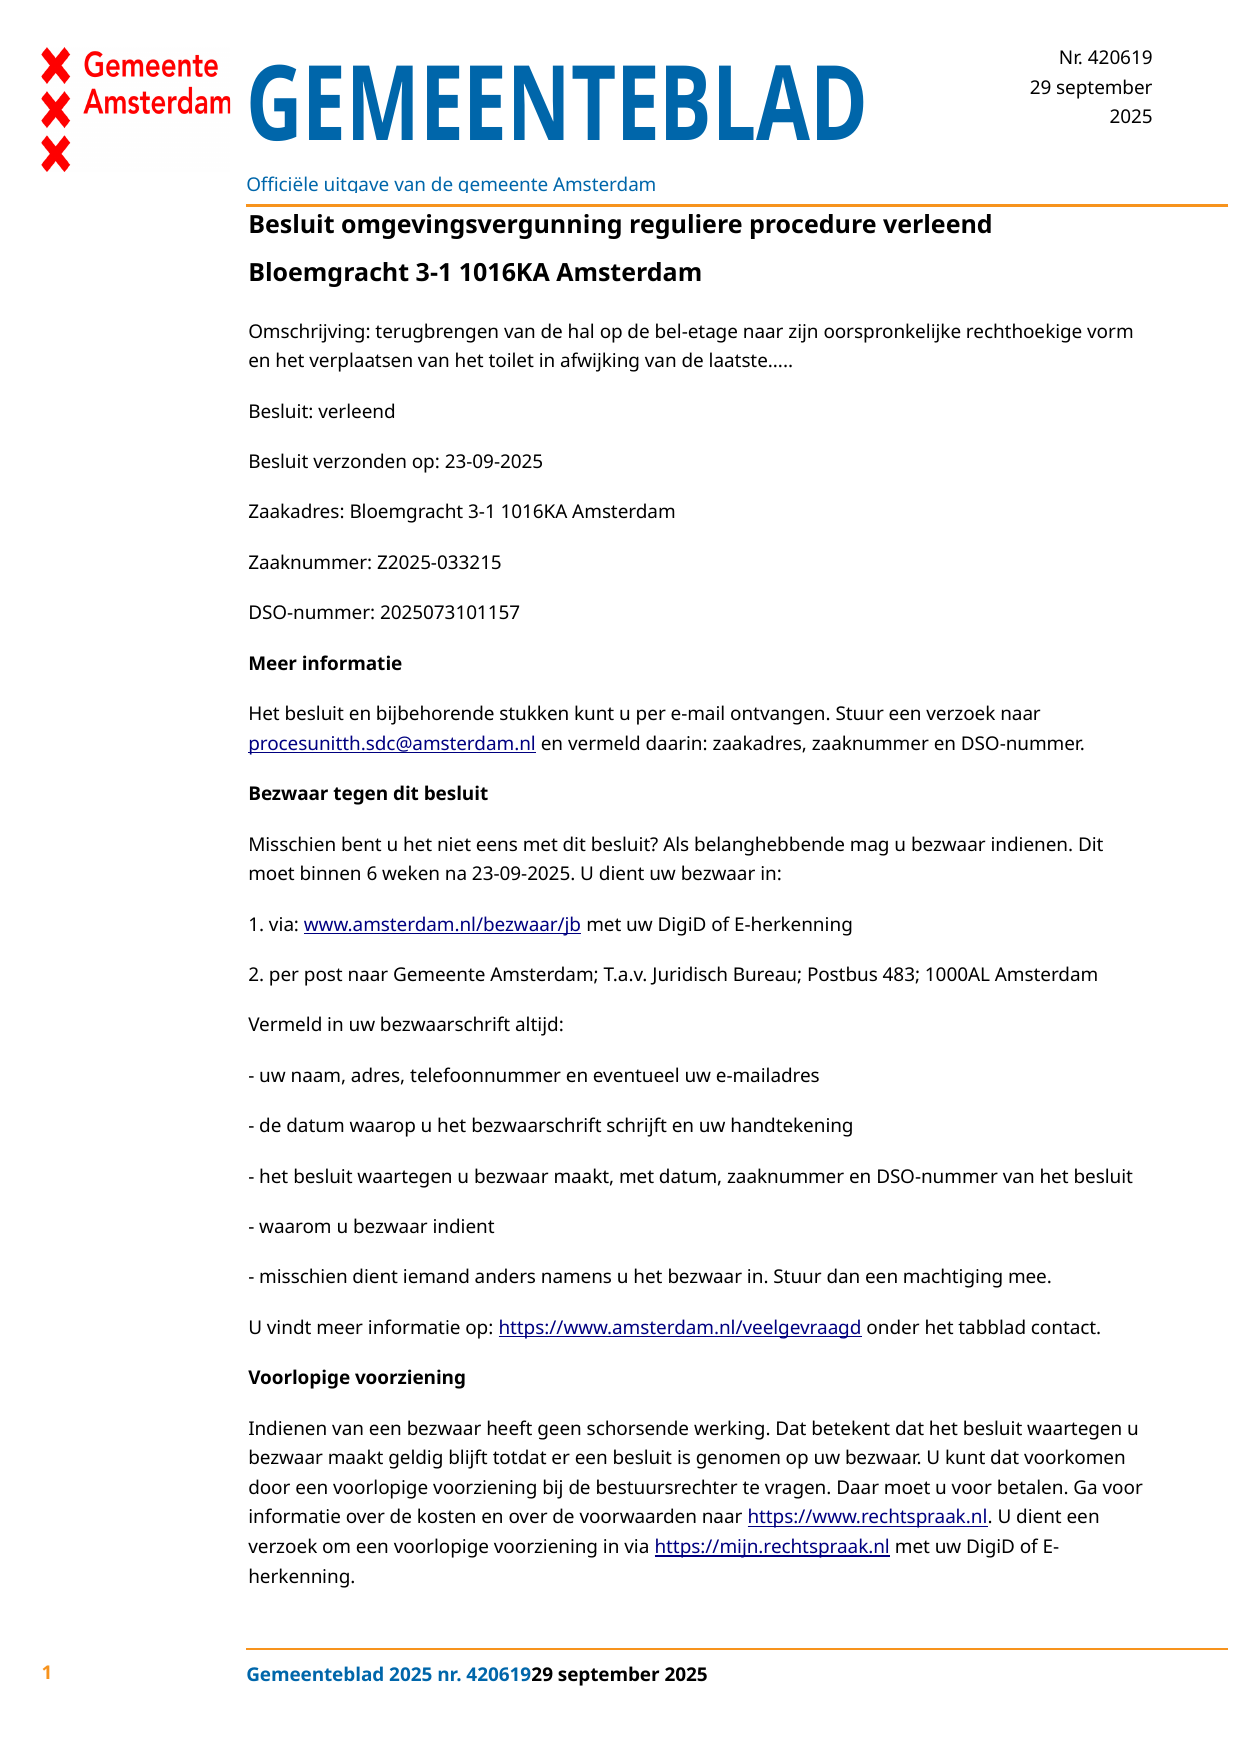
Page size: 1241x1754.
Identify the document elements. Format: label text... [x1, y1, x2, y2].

text Besluit verzonden op: 23-09-2025 [248, 448, 1152, 474]
text Het besluit en bijbehorende stukken kunt u per e-mail ontvangen. Stuur een verzoek naar procesunitth.sdc@amsterdam.nl en vermeld daarin: zaakadres, zaaknummer en DSO-nummer. [248, 700, 1152, 756]
text Vermeld in uw bezwaarschrift altijd: [248, 1012, 1152, 1037]
text Indienen van een bezwaar heeft geen schorsende werking. Dat betekent dat het besluit waartegen u bezwaar maakt geldig blijft totdat er een besluit is genomen op uw bezwaar. U kunt dat voorkomen door een voorlopige voorziening bij de bestuursrechter te vragen. Daar moet u voor betalen. Ga voor informatie over de kosten en over de voorwaarden naar https://www.rechtspraak.nl. U dient een verzoek om een voorlopige voorziening in via https://mijn.rechtspraak.nl met uw DigiD of E-herkenning. [248, 1415, 1152, 1589]
text Besluit: verleend [248, 398, 1152, 424]
text Zaakadres: Bloemgracht 3-1 1016KA Amsterdam [248, 499, 1152, 524]
text U vindt meer informatie op: https://www.amsterdam.nl/veelgevraagd onder het tabblad contact. [248, 1314, 1152, 1340]
text Voorlopige voorziening [248, 1364, 1152, 1390]
text - uw naam, adres, telefoonnummer en eventueel uw e-mailadres [248, 1062, 1152, 1088]
text - waarom u bezwaar indient [248, 1213, 1152, 1239]
text 1. via: www.amsterdam.nl/bezwaar/jb met uw DigiD of E-herkenning [248, 911, 1152, 937]
text Meer informatie [248, 650, 1152, 676]
text Zaaknummer: Z2025-033215 [248, 549, 1152, 575]
text Besluit omgevingsvergunning reguliere procedure verleend Bloemgracht 3-1 1016KA Amsterdam [248, 207, 1152, 288]
text 2. per post naar Gemeente Amsterdam; T.a.v. Juridisch Bureau; Postbus 483; 1000AL Amsterdam [248, 961, 1152, 987]
picture [41, 47, 231, 172]
text - misschien dient iemand anders namens u het bezwaar in. Stuur dan een machtiging mee. [248, 1264, 1152, 1289]
text - de datum waarop u het bezwaarschrift schrijft en uw handtekening [248, 1112, 1152, 1138]
text Misschien bent u het niet eens met dit besluit? Als belanghebbende mag u bezwaar indienen. Dit moet binnen 6 weken na 23-09-2025. U dient uw bezwaar in: [248, 831, 1152, 886]
text - het besluit waartegen u bezwaar maakt, met datum, zaaknummer en DSO-nummer van het besluit [248, 1163, 1152, 1189]
text Bezwaar tegen dit besluit [248, 780, 1152, 806]
text Omschrijving: terugbrengen van de hal op de bel-etage naar zijn oorspronkelijke rechthoekige vorm en het verplaatsen van het toilet in afwijking van de laatste..... [248, 318, 1152, 373]
text DSO-nummer: 2025073101157 [248, 599, 1152, 625]
